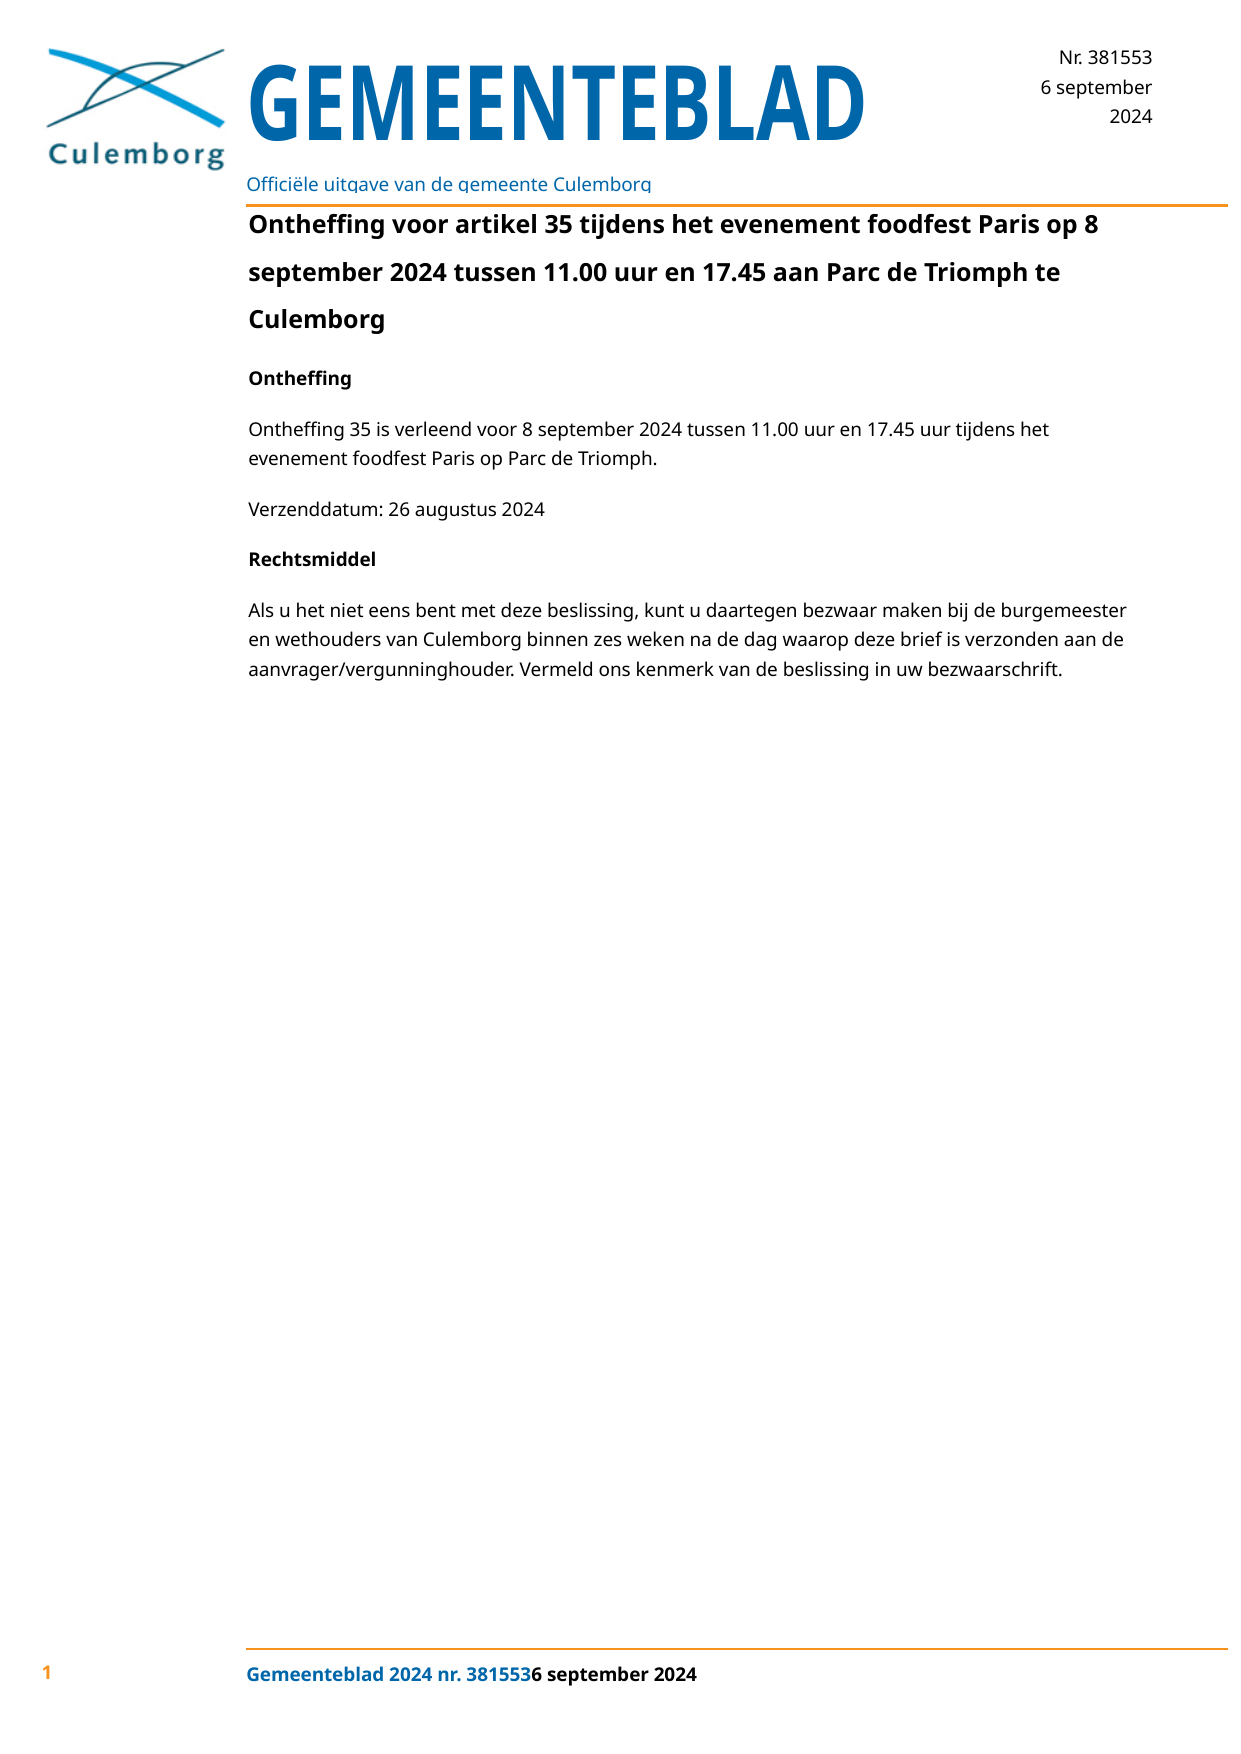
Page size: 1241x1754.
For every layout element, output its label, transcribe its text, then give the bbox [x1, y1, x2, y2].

text Verzenddatum: 26 augustus 2024 [248, 496, 1152, 522]
text Als u het niet eens bent met deze beslissing, kunt u daartegen bezwaar maken bij de burgemeester en wethouders van Culemborg binnen zes weken na de dag waarop deze brief is verzonden aan de aanvrager/vergunninghouder. Vermeld ons kenmerk van de beslissing in uw bezwaarschrift. [248, 597, 1152, 682]
picture [41, 47, 231, 172]
text Ontheffing 35 is verleend voor 8 september 2024 tussen 11.00 uur en 17.45 uur tijdens het evenement foodfest Paris op Parc de Triomph. [248, 416, 1152, 471]
text Ontheffing [248, 366, 1152, 391]
text Ontheffing voor artikel 35 tijdens het evenement foodfest Paris op 8 september 2024 tussen 11.00 uur en 17.45 aan Parc de Triomph te Culemborg [248, 207, 1152, 336]
text Rechtsmiddel [248, 546, 1152, 572]
